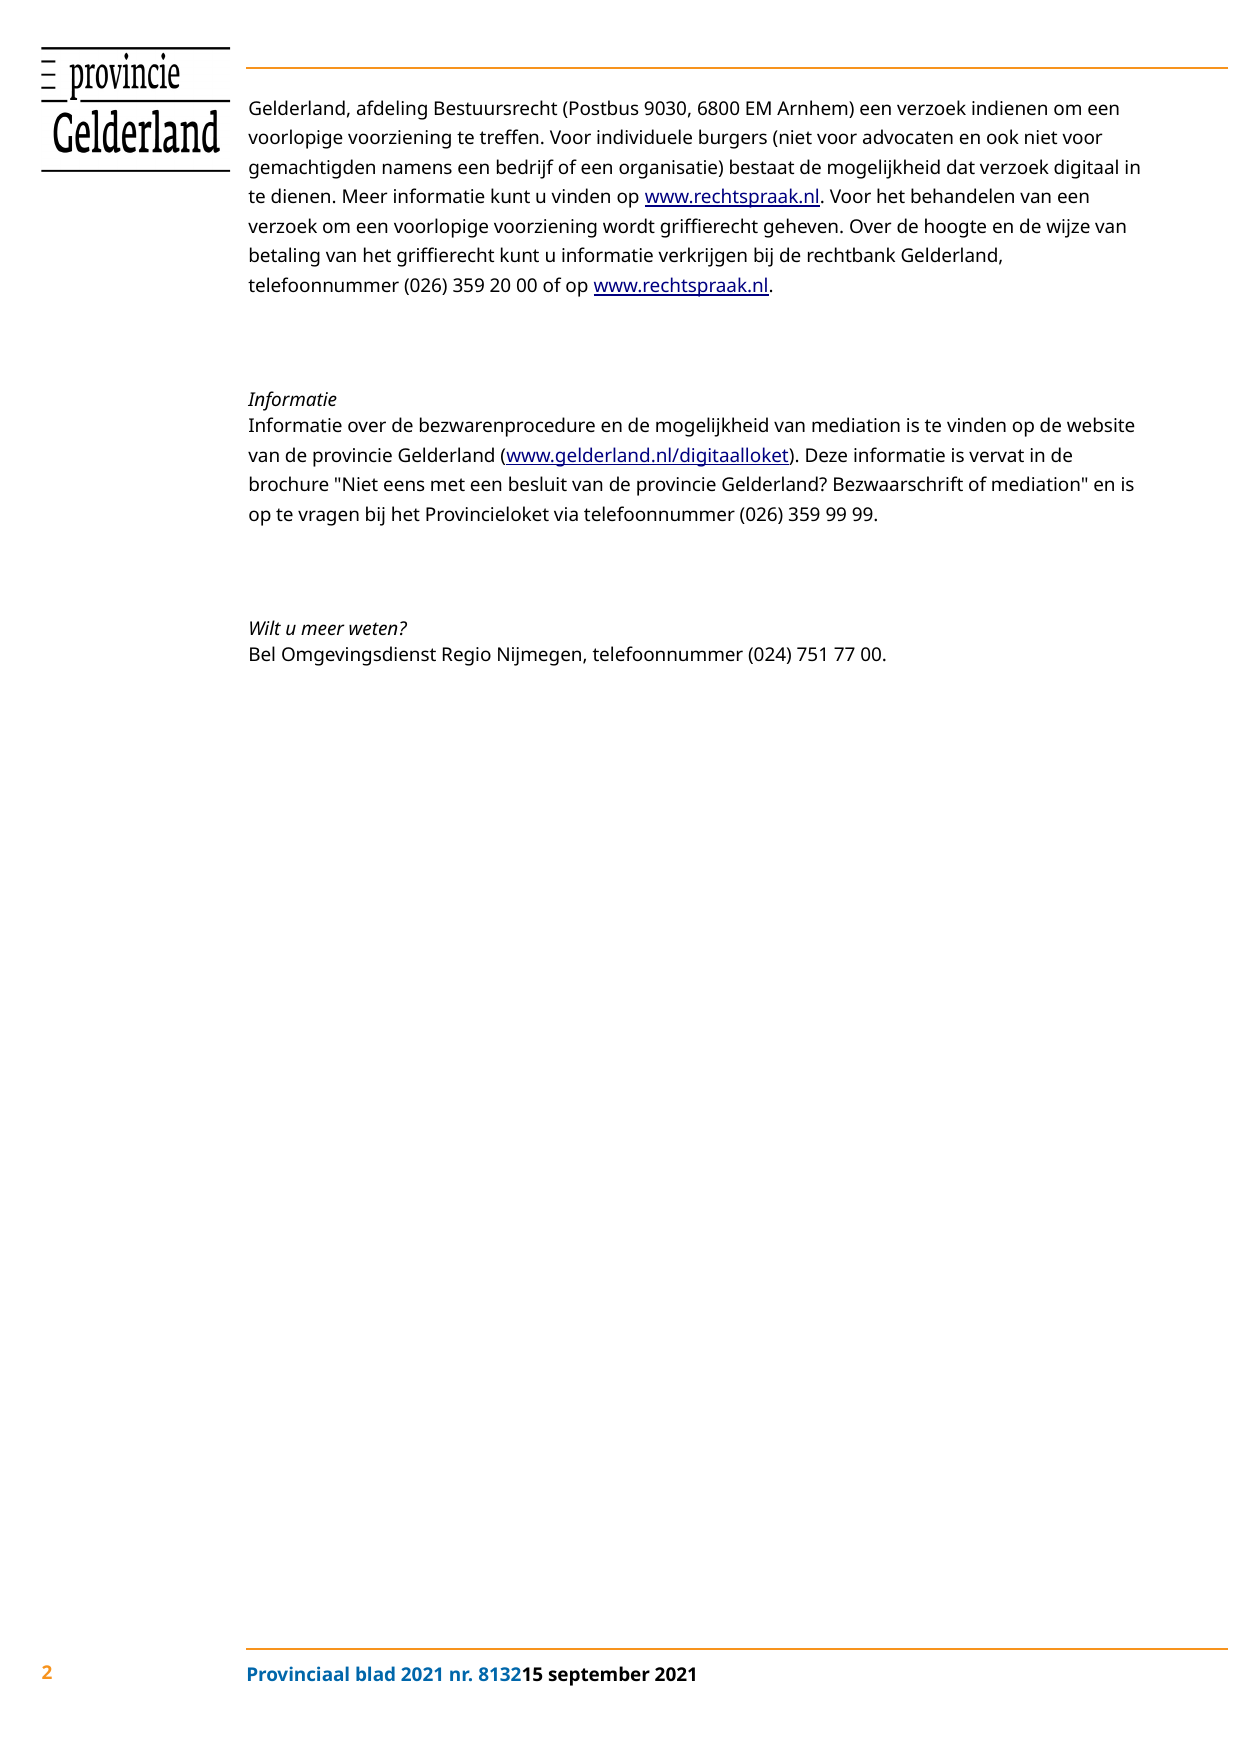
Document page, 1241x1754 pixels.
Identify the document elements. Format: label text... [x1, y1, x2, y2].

picture [41, 47, 231, 172]
text Gelderland, afdeling Bestuursrecht (Postbus 9030, 6800 EM Arnhem) een verzoek indienen om een voorlopige voorziening te treffen. Voor individuele burgers (niet voor advocaten en ook niet voor gemachtigden namens een bedrijf of een organisatie) bestaat de mogelijkheid dat verzoek digitaal in te dienen. Meer informatie kunt u vinden op www.rechtspraak.nl. Voor het behandelen van een verzoek om een voorlopige voorziening wordt griffierecht geheven. Over de hoogte en de wijze van betaling van het griffierecht kunt u informatie verkrijgen bij de rechtbank Gelderland, telefoonnummer (026) 359 20 00 of op www.rechtspraak.nl. [248, 95, 1152, 298]
text Informatie [248, 387, 1152, 412]
text Informatie over de bezwarenprocedure en de mogelijkheid van mediation is te vinden op de website van de provincie Gelderland (www.gelderland.nl/digitaalloket). Deze informatie is vervat in de brochure "Niet eens met een besluit van de provincie Gelderland? Bezwaarschrift of mediation" en is op te vragen bij het Provincieloket via telefoonnummer (026) 359 99 99. [248, 412, 1152, 527]
text Wilt u meer weten? [248, 616, 1152, 641]
text Bel Omgevingsdienst Regio Nijmegen, telefoonnummer (024) 751 77 00. [248, 641, 1152, 667]
